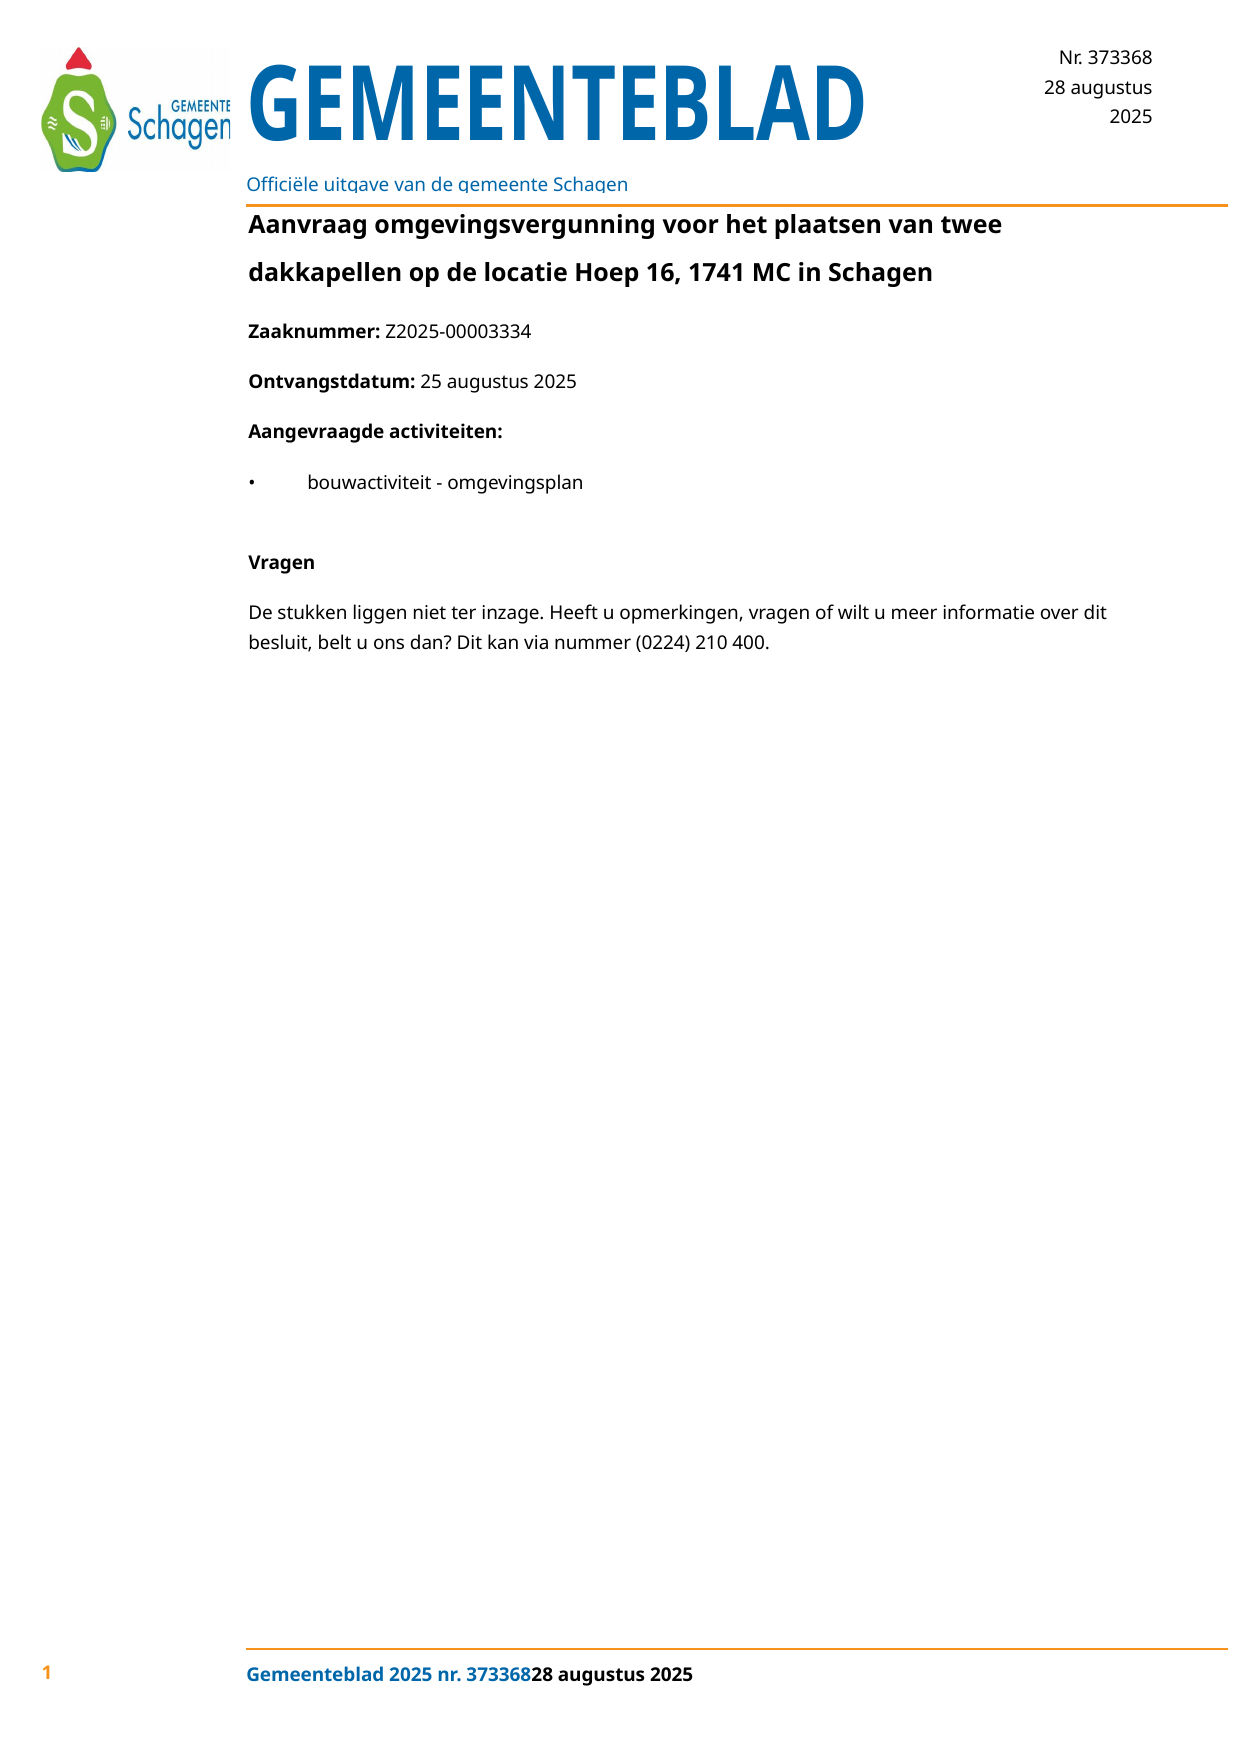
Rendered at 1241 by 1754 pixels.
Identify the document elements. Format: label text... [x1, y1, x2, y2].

text Vragen [248, 549, 1152, 575]
text De stukken liggen niet ter inzage. Heeft u opmerkingen, vragen of wilt u meer informatie over dit besluit, belt u ons dan? Dit kan via nummer (0224) 210 400. [248, 599, 1152, 655]
picture [41, 47, 231, 172]
text Aanvraag omgevingsvergunning voor het plaatsen van twee dakkapellen op de locatie Hoep 16, 1741 MC in Schagen [248, 207, 1152, 288]
text Aangevraagde activiteiten: [248, 419, 1152, 444]
list bouwactiviteit - omgevingsplan [248, 469, 1152, 495]
text Ontvangstdatum: 25 augustus 2025 [248, 368, 1152, 394]
text Zaaknummer: Z2025-00003334 [248, 318, 1152, 344]
